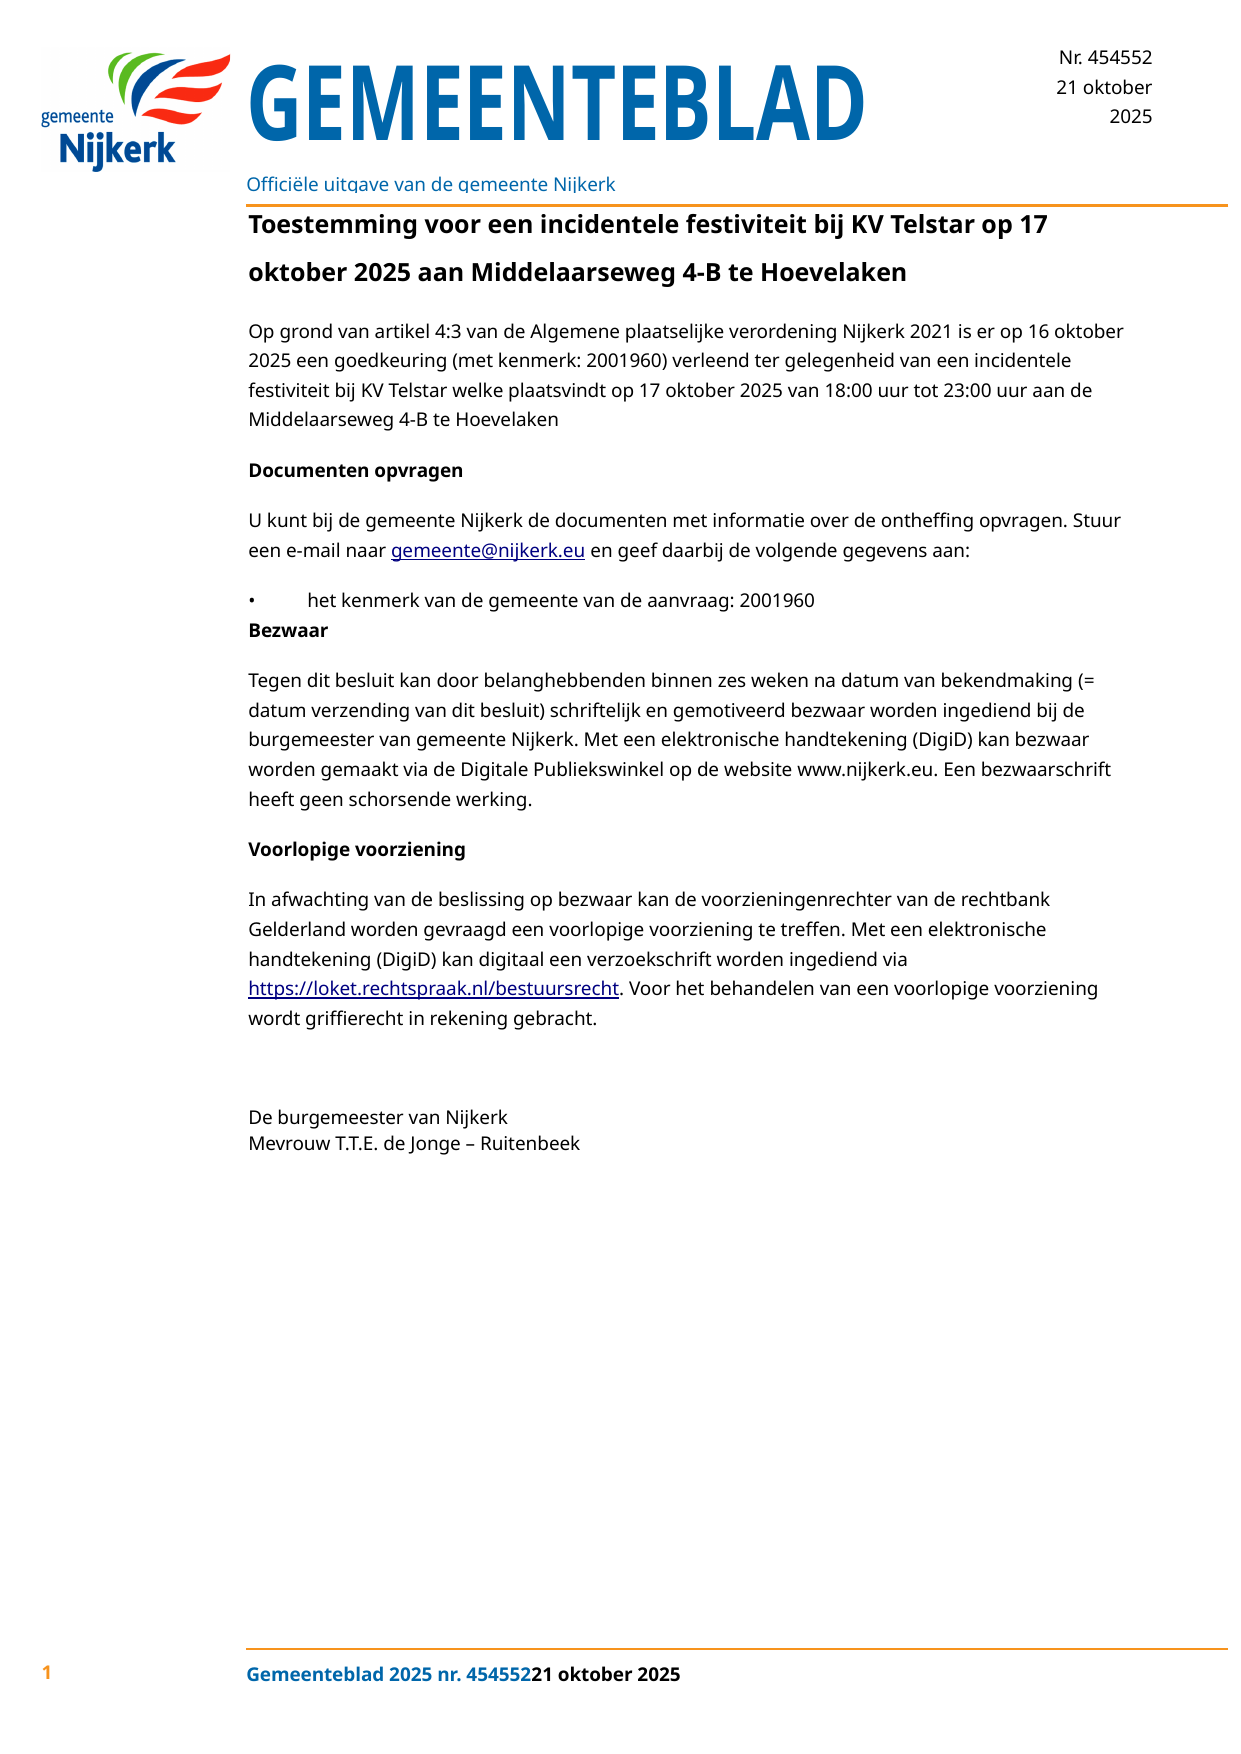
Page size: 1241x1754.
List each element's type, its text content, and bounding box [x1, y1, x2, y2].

text Op grond van artikel 4:3 van de Algemene plaatselijke verordening Nijkerk 2021 is er op 16 oktober 2025 een goedkeuring (met kenmerk: 2001960) verleend ter gelegenheid van een incidentele festiviteit bij KV Telstar welke plaatsvindt op 17 oktober 2025 van 18:00 uur tot 23:00 uur aan de Middelaarseweg 4-B te Hoevelaken [248, 318, 1152, 432]
text Bezwaar [248, 617, 1152, 643]
text Toestemming voor een incidentele festiviteit bij KV Telstar op 17 oktober 2025 aan Middelaarseweg 4-B te Hoevelaken [248, 207, 1152, 288]
text Documenten opvragen [248, 457, 1152, 483]
text In afwachting van de beslissing op bezwaar kan de voorzieningenrechter van de rechtbank Gelderland worden gevraagd een voorlopige voorziening te treffen. Met een elektronische handtekening (DigiD) kan digitaal een verzoekschrift worden ingediend via https://loket.rechtspraak.nl/bestuursrecht. Voor het behandelen van een voorlopige voorziening wordt griffierecht in rekening gebracht. [248, 887, 1152, 1031]
text Voorlopige voorziening [248, 836, 1152, 862]
text De burgemeester van Nijkerk [248, 1104, 1152, 1130]
list het kenmerk van de gemeente van de aanvraag: 2001960 [248, 587, 1152, 613]
picture [41, 47, 231, 172]
text U kunt bij de gemeente Nijkerk de documenten met informatie over de ontheffing opvragen. Stuur een e-mail naar gemeente@nijkerk.eu en geef daarbij de volgende gegevens aan: [248, 507, 1152, 563]
text Tegen dit besluit kan door belanghebbenden binnen zes weken na datum van bekendmaking (= datum verzending van dit besluit) schriftelijk en gemotiveerd bezwaar worden ingediend bij de burgemeester van gemeente Nijkerk. Met een elektronische handtekening (DigiD) kan bezwaar worden gemaakt via de Digitale Publiekswinkel op de website www.nijkerk.eu. Een bezwaarschrift heeft geen schorsende werking. [248, 667, 1152, 812]
text Mevrouw T.T.E. de Jonge – Ruitenbeek [248, 1130, 1152, 1156]
